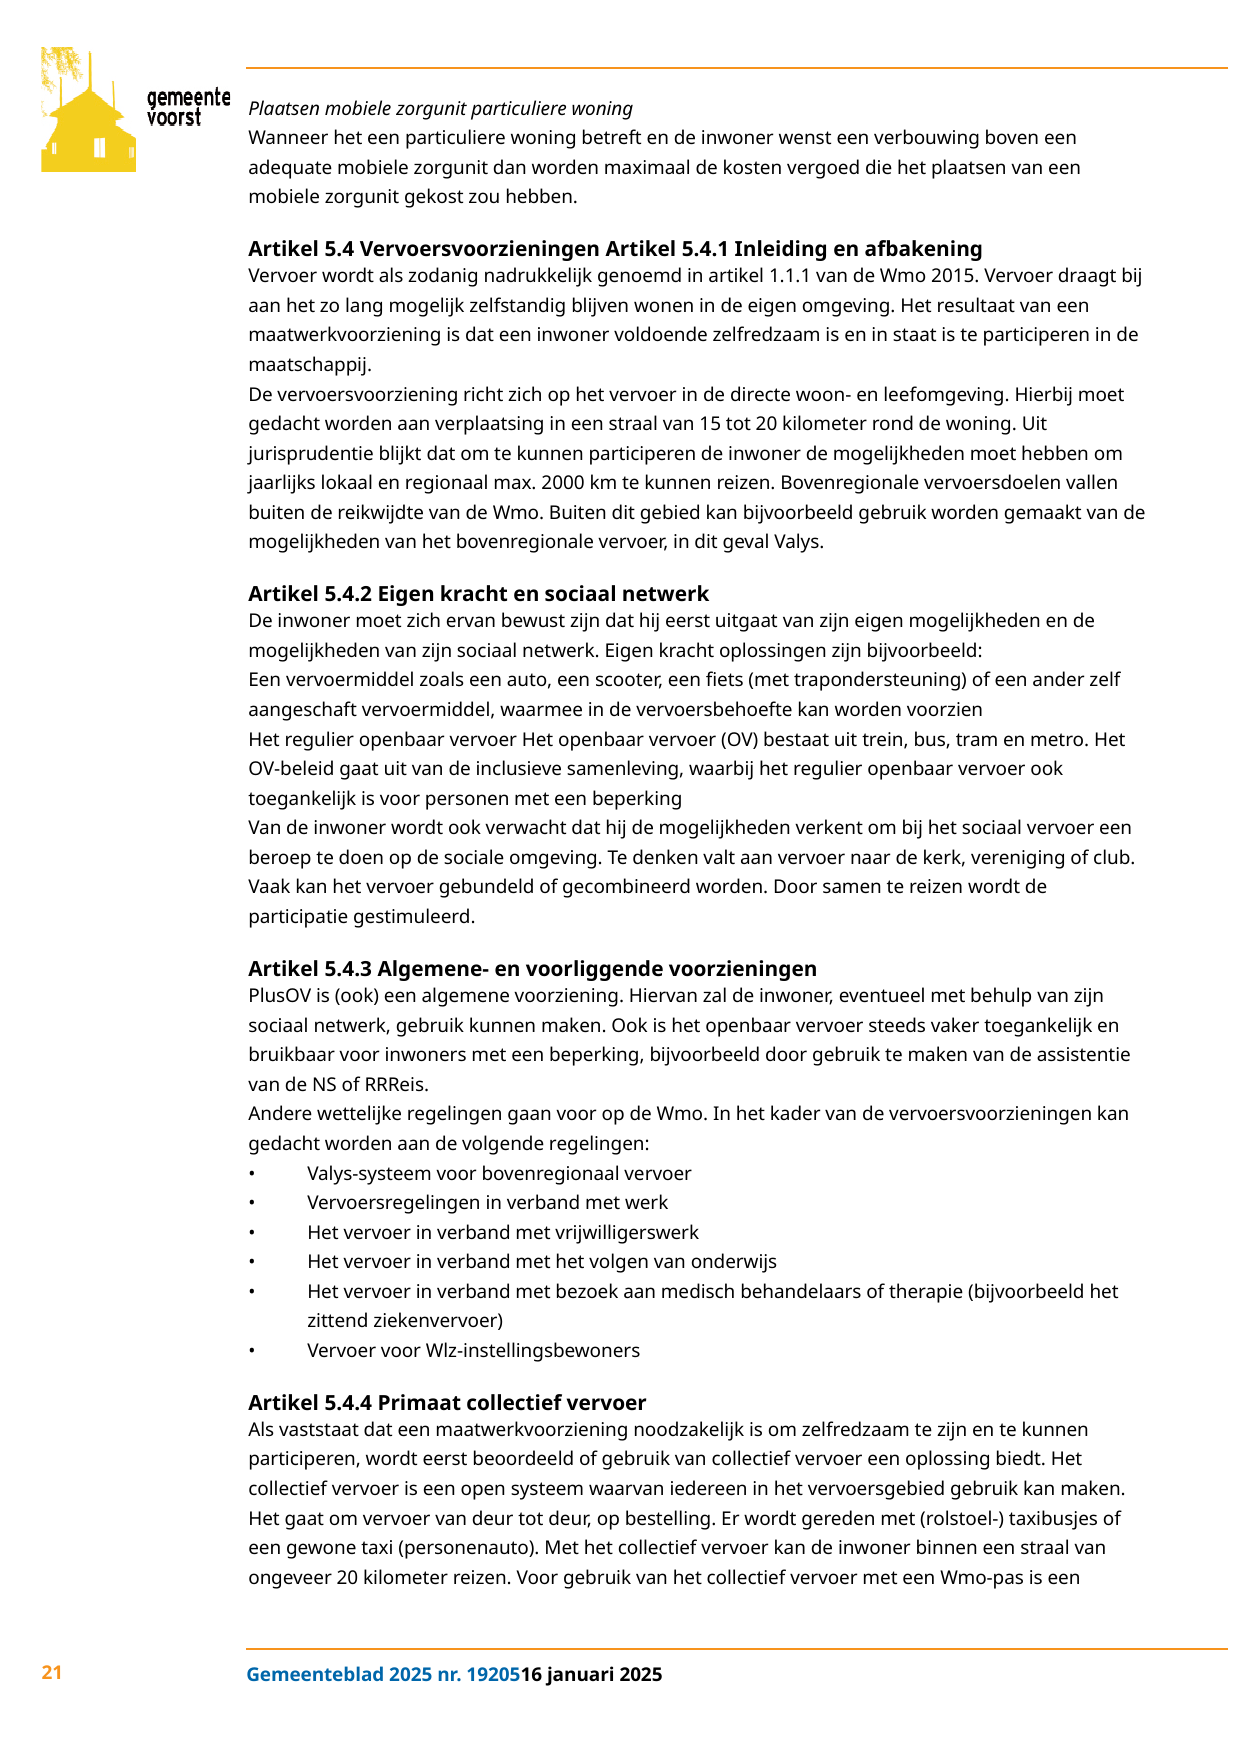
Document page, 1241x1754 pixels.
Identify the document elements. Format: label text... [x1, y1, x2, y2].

text PlusOV is (ook) een algemene voorziening. Hiervan zal de inwoner, eventueel met behulp van zijn sociaal netwerk, gebruik kunnen maken. Ook is het openbaar vervoer steeds vaker toegankelijk en bruikbaar voor inwoners met een beperking, bijvoorbeeld door gebruik te maken van de assistentie van de NS of RRReis. [248, 982, 1152, 1097]
list Vervoer voor Wlz-instellingsbewoners [248, 1337, 1152, 1363]
text Als vaststaat dat een maatwerkvoorziening noodzakelijk is om zelfredzaam te zijn en te kunnen participeren, wordt eerst beoordeeld of gebruik van collectief vervoer een oplossing biedt. Het collectief vervoer is een open systeem waarvan iedereen in het vervoersgebied gebruik kan maken. [248, 1416, 1152, 1501]
text Wanneer het een particuliere woning betreft en de inwoner wenst een verbouwing boven een adequate mobiele zorgunit dan worden maximaal de kosten vergoed die het plaatsen van een mobiele zorgunit gekost zou hebben. [248, 124, 1152, 209]
text Plaatsen mobiele zorgunit particuliere woning [248, 95, 1152, 121]
text Het regulier openbaar vervoer Het openbaar vervoer (OV) bestaat uit trein, bus, tram en metro. Het OV-beleid gaat uit van de inclusieve samenleving, waarbij het regulier openbaar vervoer ook toegankelijk is voor personen met een beperking [248, 726, 1152, 811]
text Een vervoermiddel zoals een auto, een scooter, een fiets (met trapondersteuning) of een ander zelf aangeschaft vervoermiddel, waarmee in de vervoersbehoefte kan worden voorzien [248, 667, 1152, 722]
text Artikel 5.4 Vervoersvoorzieningen Artikel 5.4.1 Inleiding en afbakening [248, 234, 1152, 262]
text Artikel 5.4.2 Eigen kracht en sociaal netwerk [248, 579, 1152, 607]
list Het vervoer in verband met bezoek aan medisch behandelaars of therapie (bijvoorbeeld het zittend ziekenvervoer) [248, 1278, 1152, 1333]
text De inwoner moet zich ervan bewust zijn dat hij eerst uitgaat van zijn eigen mogelijkheden en de mogelijkheden van zijn sociaal netwerk. Eigen kracht oplossingen zijn bijvoorbeeld: [248, 607, 1152, 663]
text Andere wettelijke regelingen gaan voor op de Wmo. In het kader van de vervoersvoorzieningen kan gedacht worden aan de volgende regelingen: [248, 1101, 1152, 1156]
text Artikel 5.4.4 Primaat collectief vervoer [248, 1388, 1152, 1416]
list Het vervoer in verband met het volgen van onderwijs [248, 1248, 1152, 1274]
text Van de inwoner wordt ook verwacht dat hij de mogelijkheden verkent om bij het sociaal vervoer een beroep te doen op de sociale omgeving. Te denken valt aan vervoer naar de kerk, vereniging of club. Vaak kan het vervoer gebundeld of gecombineerd worden. Door samen te reizen wordt de participatie gestimuleerd. [248, 814, 1152, 929]
list Valys-systeem voor bovenregionaal vervoer [248, 1160, 1152, 1185]
list Het vervoer in verband met vrijwilligerswerk [248, 1219, 1152, 1244]
text Vervoer wordt als zodanig nadrukkelijk genoemd in artikel 1.1.1 van de Wmo 2015. Vervoer draagt bij aan het zo lang mogelijk zelfstandig blijven wonen in de eigen omgeving. Het resultaat van een maatwerkvoorziening is dat een inwoner voldoende zelfredzaam is en in staat is te participeren in de maatschappij. [248, 262, 1152, 377]
picture [41, 47, 231, 172]
text Het gaat om vervoer van deur tot deur, op bestelling. Er wordt gereden met (rolstoel-) taxibusjes of een gewone taxi (personenauto). Met het collectief vervoer kan de inwoner binnen een straal van ongeveer 20 kilometer reizen. Voor gebruik van het collectief vervoer met een Wmo-pas is een [248, 1505, 1152, 1590]
list Vervoersregelingen in verband met werk [248, 1189, 1152, 1215]
text Artikel 5.4.3 Algemene- en voorliggende voorzieningen [248, 954, 1152, 982]
text De vervoersvoorziening richt zich op het vervoer in de directe woon- en leefomgeving. Hierbij moet gedacht worden aan verplaatsing in een straal van 15 tot 20 kilometer rond de woning. Uit jurisprudentie blijkt dat om te kunnen participeren de inwoner de mogelijkheden moet hebben om jaarlijks lokaal en regionaal max. 2000 km te kunnen reizen. Bovenregionale vervoersdoelen vallen buiten de reikwijdte van de Wmo. Buiten dit gebied kan bijvoorbeeld gebruik worden gemaakt van de mogelijkheden van het bovenregionale vervoer, in dit geval Valys. [248, 381, 1152, 554]
